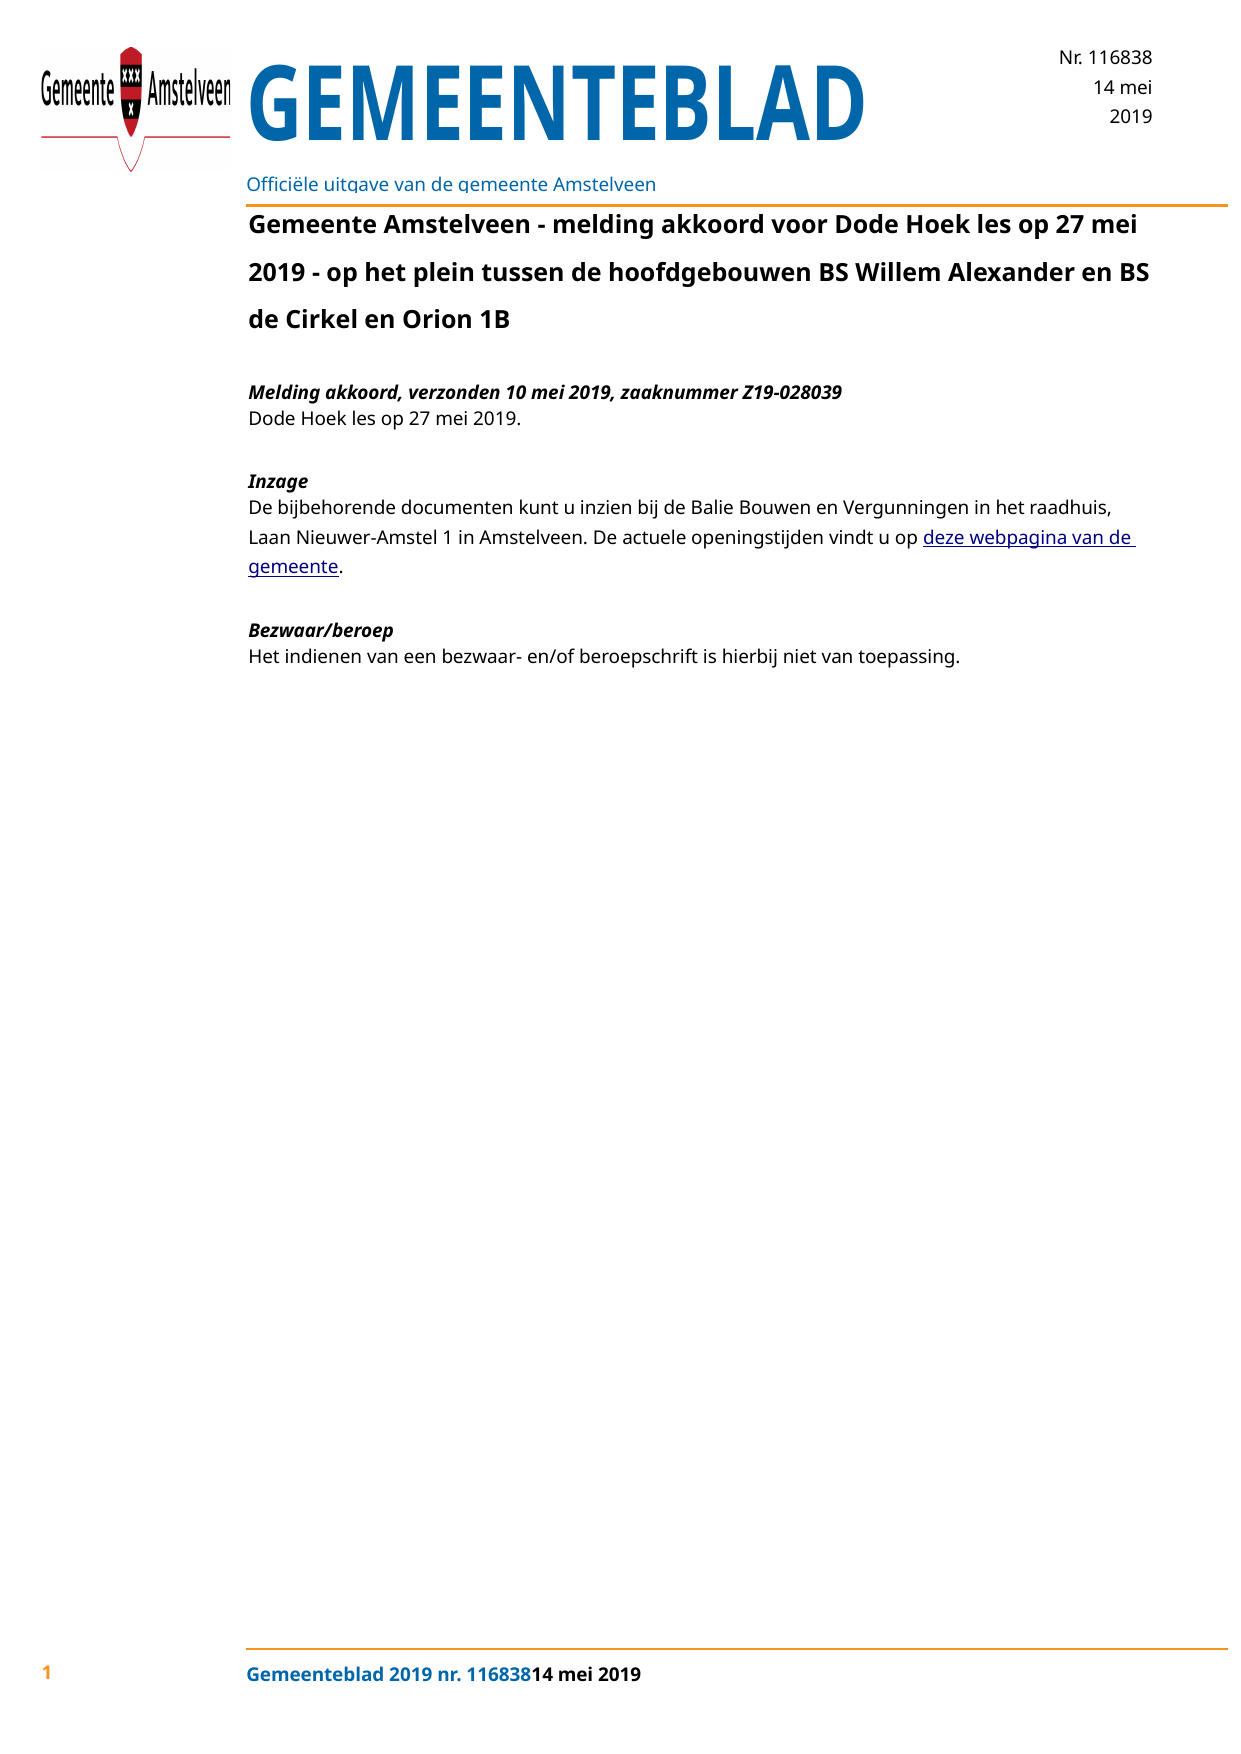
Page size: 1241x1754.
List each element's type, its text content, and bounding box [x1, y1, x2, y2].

text Dode Hoek les op 27 mei 2019. [248, 405, 1152, 431]
picture [41, 47, 231, 172]
text Inzage [248, 469, 1152, 494]
text Het indienen van een bezwaar- en/of beroepschrift is hierbij niet van toepassing. [248, 643, 1152, 669]
text Bezwaar/beroep [248, 618, 1152, 643]
text Melding akkoord, verzonden 10 mei 2019, zaaknummer Z19-028039 [248, 379, 1152, 405]
text Gemeente Amstelveen - melding akkoord voor Dode Hoek les op 27 mei 2019 - op het plein tussen de hoofdgebouwen BS Willem Alexander en BS de Cirkel en Orion 1B [248, 207, 1152, 336]
text De bijbehorende documenten kunt u inzien bij de Balie Bouwen en Vergunningen in het raadhuis, Laan Nieuwer-Amstel 1 in Amstelveen. De actuele openingstijden vindt u op deze webpagina van de gemeente. [248, 494, 1152, 579]
